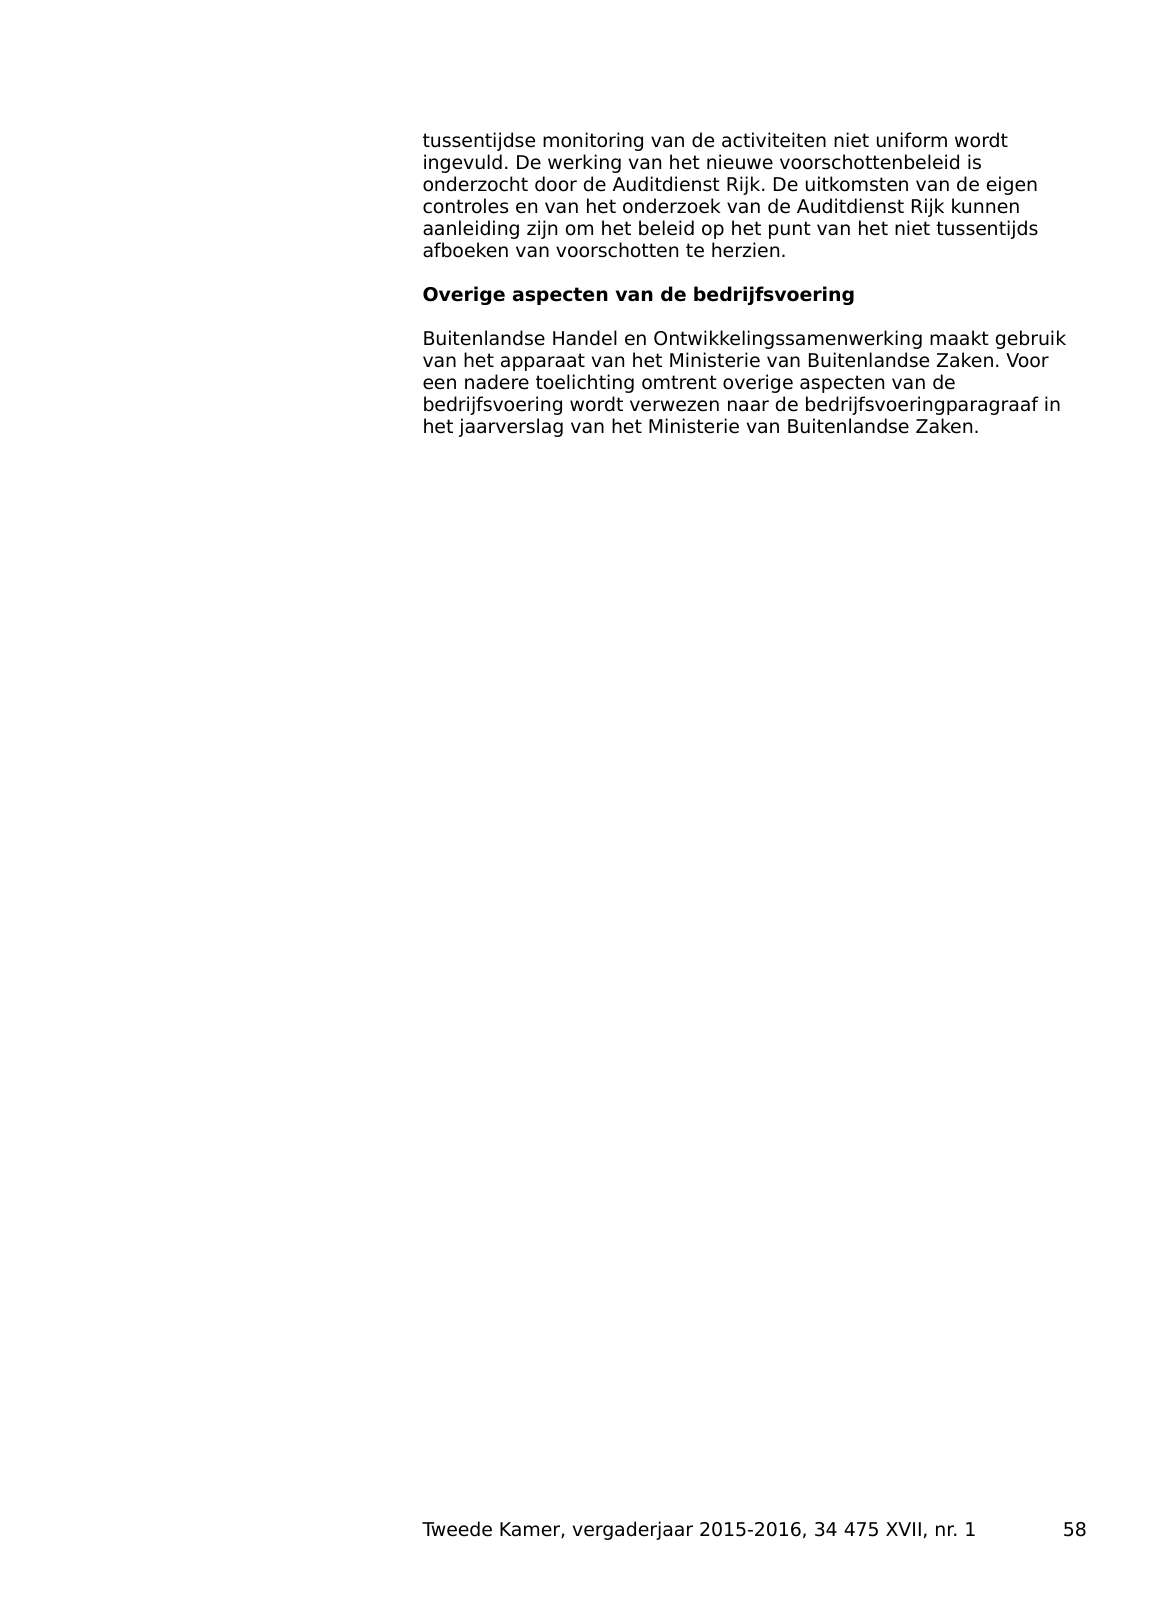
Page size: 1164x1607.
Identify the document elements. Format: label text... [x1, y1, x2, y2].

subtitle Overige aspecten van de bedrijfsvoering [422, 284, 1087, 306]
text tussentijdse monitoring van de activiteiten niet uniform wordt ingevuld. De werking van het nieuwe voorschottenbeleid is onderzocht door de Auditdienst Rijk. De uitkomsten van de eigen controles en van het onderzoek van de Auditdienst Rijk kunnen aanleiding zijn om het beleid op het punt van het niet tussentijds afboeken van voorschotten te herzien. [422, 130, 1087, 262]
text Buitenlandse Handel en Ontwikkelingssamenwerking maakt gebruik van het apparaat van het Ministerie van Buitenlandse Zaken. Voor een nadere toelichting omtrent overige aspecten van de bedrijfsvoering wordt verwezen naar de bedrijfsvoeringparagraaf in het jaarverslag van het Ministerie van Buitenlandse Zaken. [422, 328, 1087, 438]
